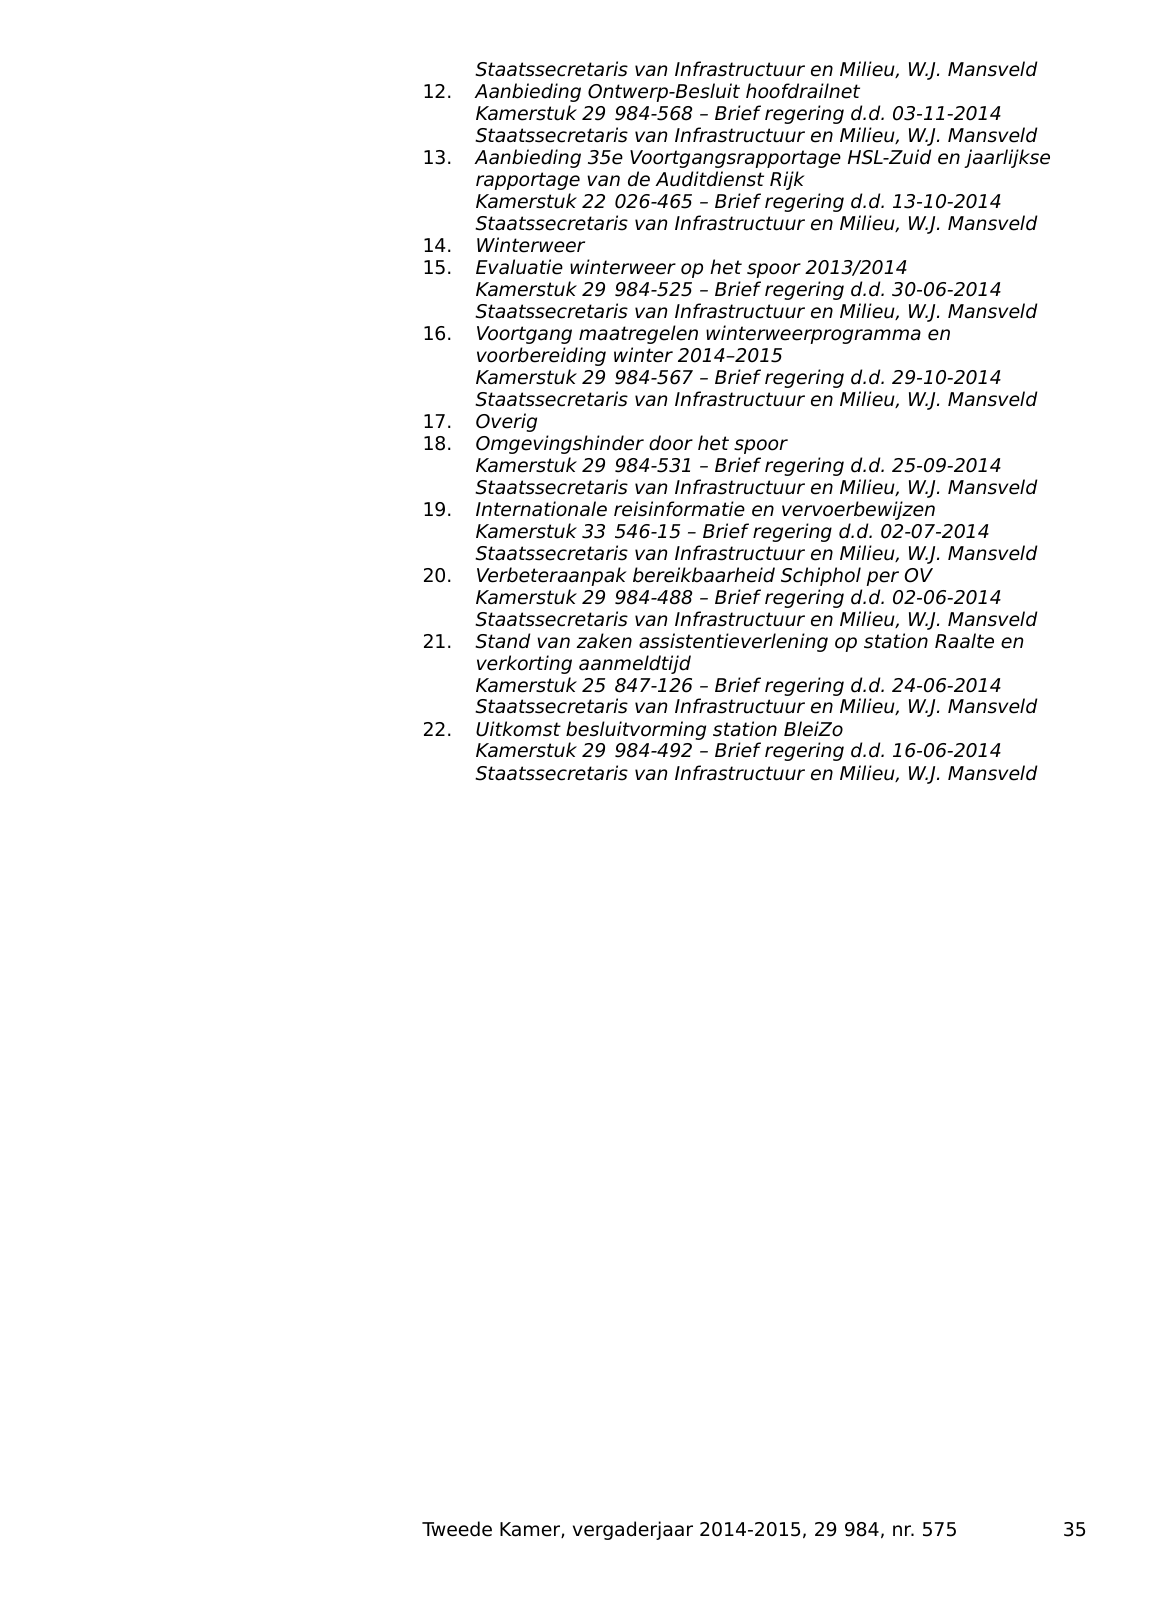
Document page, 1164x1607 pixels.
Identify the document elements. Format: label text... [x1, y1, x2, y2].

text 17. Overig [422, 411, 1087, 433]
text Kamerstuk 29 984-525 – Brief regering d.d. 30-06-2014 [475, 279, 1087, 301]
text 16. Voortgang maatregelen winterweerprogramma en voorbereiding winter 2014–2015 [422, 323, 1087, 367]
text Kamerstuk 29 984-492 – Brief regering d.d. 16-06-2014 [475, 740, 1087, 762]
text 21. Stand van zaken assistentieverlening op station Raalte en verkorting aanmeldtijd [422, 631, 1087, 674]
text Staatssecretaris van Infrastructuur en Milieu, W.J. Mansveld [475, 213, 1087, 235]
text Staatssecretaris van Infrastructuur en Milieu, W.J. Mansveld [475, 608, 1087, 631]
text 20. Verbeteraanpak bereikbaarheid Schiphol per OV [422, 564, 1087, 587]
text 19. Internationale reisinformatie en vervoerbewijzen [422, 499, 1087, 521]
text Staatssecretaris van Infrastructuur en Milieu, W.J. Mansveld [475, 543, 1087, 564]
text Staatssecretaris van Infrastructuur en Milieu, W.J. Mansveld [475, 762, 1087, 784]
text Staatssecretaris van Infrastructuur en Milieu, W.J. Mansveld [475, 59, 1087, 81]
text Kamerstuk 29 984-488 – Brief regering d.d. 02-06-2014 [475, 587, 1087, 608]
text 15. Evaluatie winterweer op het spoor 2013/2014 [422, 257, 1087, 279]
text Staatssecretaris van Infrastructuur en Milieu, W.J. Mansveld [475, 125, 1087, 147]
text 18. Omgevingshinder door het spoor [422, 433, 1087, 455]
text 12. Aanbieding Ontwerp-Besluit hoofdrailnet [422, 81, 1087, 103]
text 14. Winterweer [422, 235, 1087, 257]
text Kamerstuk 33 546-15 – Brief regering d.d. 02-07-2014 [475, 521, 1087, 543]
text 22. Uitkomst besluitvorming station BleiZo [422, 718, 1087, 740]
text Kamerstuk 29 984-568 – Brief regering d.d. 03-11-2014 [475, 103, 1087, 125]
text Kamerstuk 22 026-465 – Brief regering d.d. 13-10-2014 [475, 191, 1087, 213]
text Staatssecretaris van Infrastructuur en Milieu, W.J. Mansveld [475, 301, 1087, 323]
text Staatssecretaris van Infrastructuur en Milieu, W.J. Mansveld [475, 477, 1087, 499]
text 13. Aanbieding 35e Voortgangsrapportage HSL-Zuid en jaarlijkse rapportage van de Auditdienst Rijk [422, 147, 1087, 191]
text Kamerstuk 25 847-126 – Brief regering d.d. 24-06-2014 [475, 674, 1087, 696]
text Staatssecretaris van Infrastructuur en Milieu, W.J. Mansveld [475, 389, 1087, 411]
text Kamerstuk 29 984-531 – Brief regering d.d. 25-09-2014 [475, 455, 1087, 477]
text Kamerstuk 29 984-567 – Brief regering d.d. 29-10-2014 [475, 367, 1087, 389]
text Staatssecretaris van Infrastructuur en Milieu, W.J. Mansveld [475, 696, 1087, 718]
